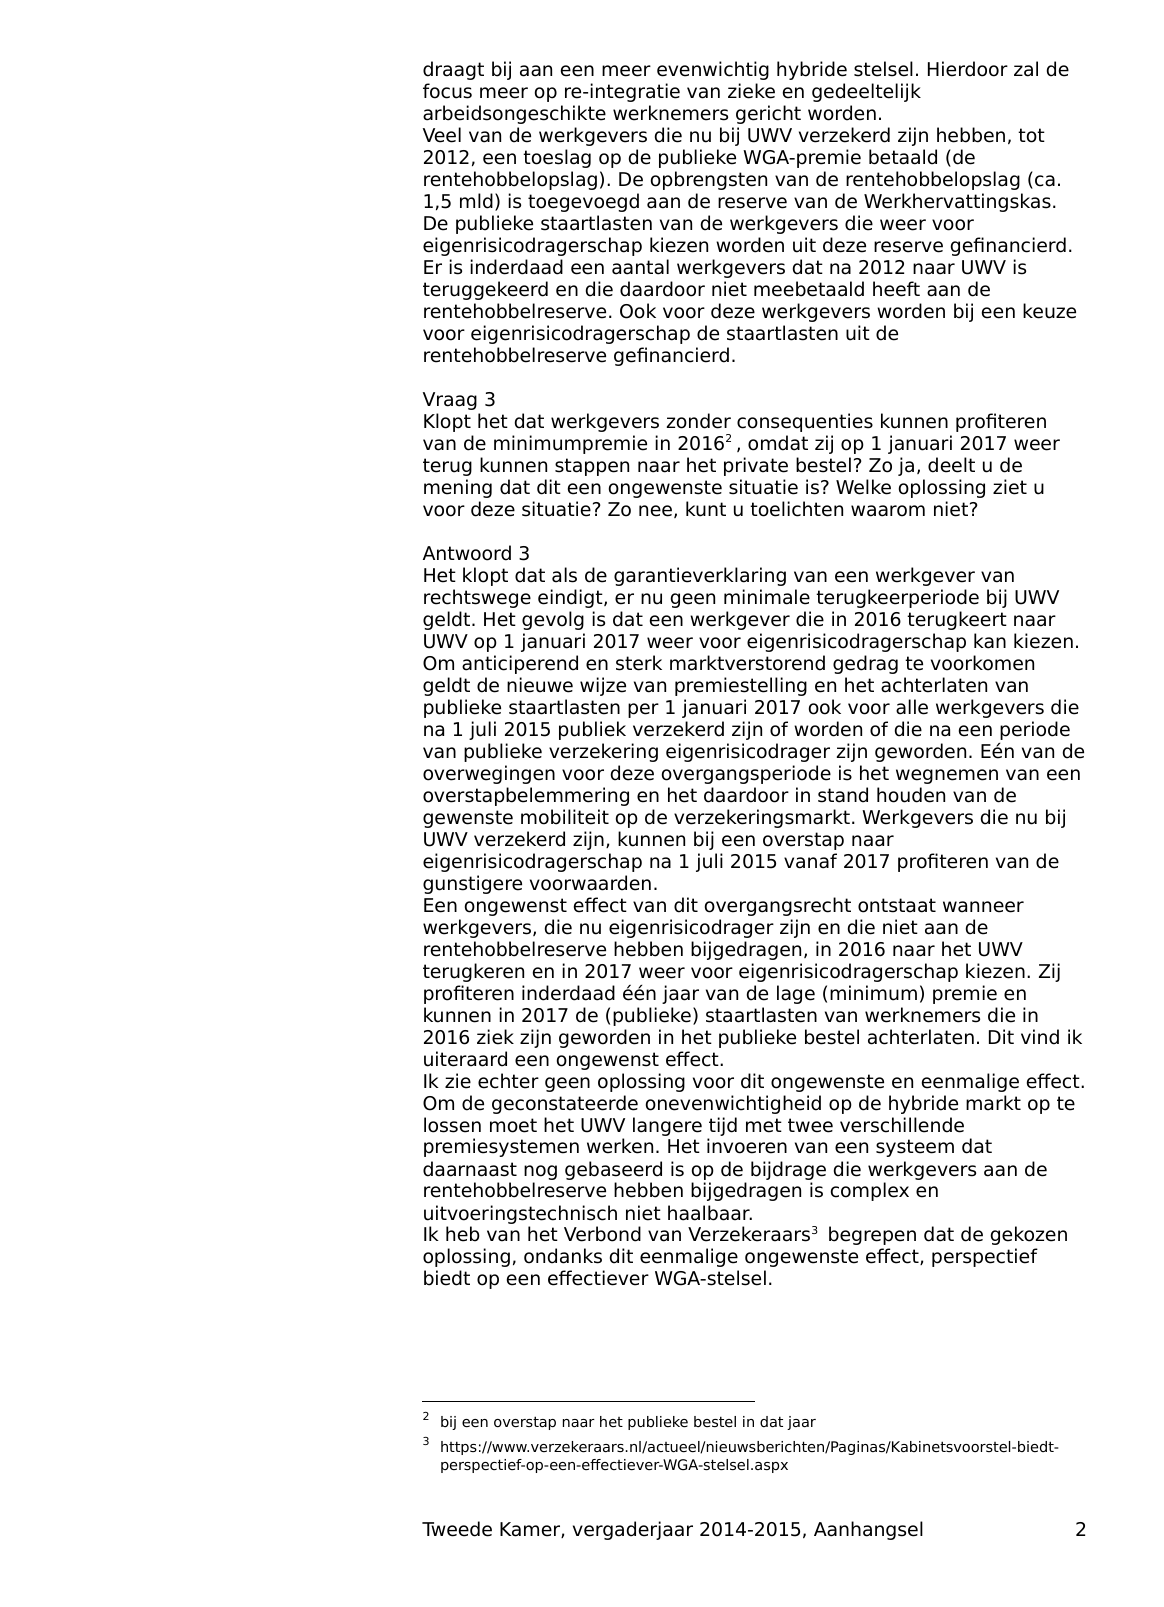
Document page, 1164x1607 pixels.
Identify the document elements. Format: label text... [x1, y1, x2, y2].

text Om anticiperend en sterk marktverstorend gedrag te voorkomen geldt de nieuwe wijze van premiestelling en het achterlaten van publieke staartlasten per 1 januari 2017 ook voor alle werkgevers die na 1 juli 2015 publiek verzekerd zijn of worden of die na een periode van publieke verzekering eigenrisicodrager zijn geworden. Eén van de overwegingen voor deze overgangsperiode is het wegnemen van een overstapbelemmering en het daardoor in stand houden van de gewenste mobiliteit op de verzekeringsmarkt. Werkgevers die nu bij UWV verzekerd zijn, kunnen bij een overstap naar eigenrisicodragerschap na 1 juli 2015 vanaf 2017 profiteren van de gunstigere voorwaarden. [422, 653, 1087, 895]
text Antwoord 3 [422, 543, 1087, 565]
text Het klopt dat als de garantieverklaring van een werkgever van rechtswege eindigt, er nu geen minimale terugkeerperiode bij UWV geldt. Het gevolg is dat een werkgever die in 2016 terugkeert naar UWV op 1 januari 2017 weer voor eigenrisicodragerschap kan kiezen. [422, 565, 1087, 653]
text Vraag 3 [422, 389, 1087, 411]
text Veel van de werkgevers die nu bij UWV verzekerd zijn hebben, tot 2012, een toeslag op de publieke WGA-premie betaald (de rentehobbelopslag). De opbrengsten van de rentehobbelopslag (ca. 1,5 mld) is toegevoegd aan de reserve van de Werkhervattingskas. De publieke staartlasten van de werkgevers die weer voor eigenrisicodragerschap kiezen worden uit deze reserve gefinancierd. Er is inderdaad een aantal werkgevers dat na 2012 naar UWV is teruggekeerd en die daardoor niet meebetaald heeft aan de rentehobbelreserve. Ook voor deze werkgevers worden bij een keuze voor eigenrisicodragerschap de staartlasten uit de rentehobbelreserve gefinancierd. [422, 125, 1087, 367]
text draagt bij aan een meer evenwichtig hybride stelsel. Hierdoor zal de focus meer op re-integratie van zieke en gedeeltelijk arbeidsongeschikte werknemers gericht worden. [422, 59, 1087, 125]
text Klopt het dat werkgevers zonder consequenties kunnen profiteren van de minimumpremie in 2016, omdat zij op 1 januari 2017 weer terug kunnen stappen naar het private bestel? Zo ja, deelt u de mening dat dit een ongewenste situatie is? Welke oplossing ziet u voor deze situatie? Zo nee, kunt u toelichten waarom niet? [422, 411, 1087, 521]
text Een ongewenst effect van dit overgangsrecht ontstaat wanneer werkgevers, die nu eigenrisicodrager zijn en die niet aan de rentehobbelreserve hebben bijgedragen, in 2016 naar het UWV terugkeren en in 2017 weer voor eigenrisicodragerschap kiezen. Zij profiteren inderdaad één jaar van de lage (minimum) premie en kunnen in 2017 de (publieke) staartlasten van werknemers die in 2016 ziek zijn geworden in het publieke bestel achterlaten. Dit vind ik uiteraard een ongewenst effect. [422, 895, 1087, 1071]
text Ik zie echter geen oplossing voor dit ongewenste en eenmalige effect. Om de geconstateerde onevenwichtigheid op de hybride markt op te lossen moet het UWV langere tijd met twee verschillende premiesystemen werken. Het invoeren van een systeem dat daarnaast nog gebaseerd is op de bijdrage die werkgevers aan de rentehobbelreserve hebben bijgedragen is complex en uitvoeringstechnisch niet haalbaar. [422, 1071, 1087, 1224]
text Ik heb van het Verbond van Verzekeraars begrepen dat de gekozen oplossing, ondanks dit eenmalige ongewenste effect, perspectief biedt op een effectiever WGA-stelsel. [422, 1224, 1087, 1290]
text bij een overstap naar het publieke bestel in dat jaar [422, 1410, 1087, 1432]
text https://www.verzekeraars.nl/actueel/nieuwsberichten/Paginas/Kabinetsvoorstel-biedt-perspectief-op-een-effectiever-WGA-stelsel.aspx [422, 1435, 1087, 1474]
